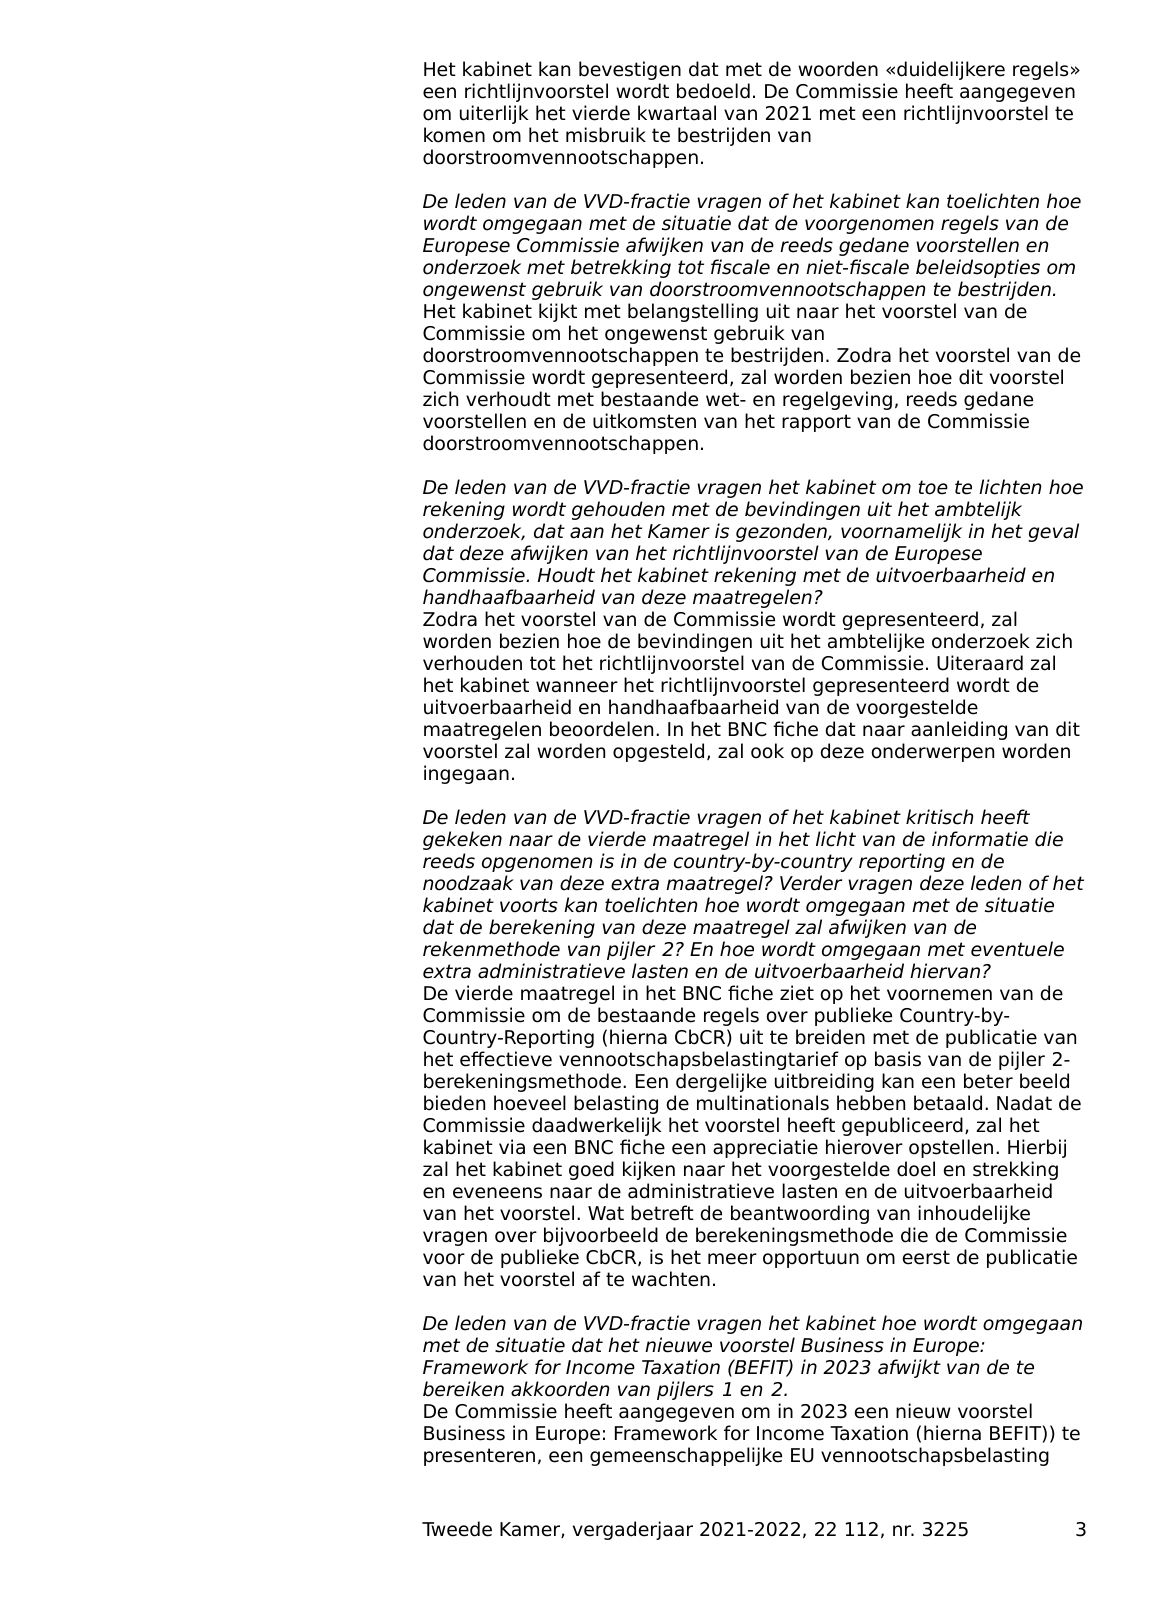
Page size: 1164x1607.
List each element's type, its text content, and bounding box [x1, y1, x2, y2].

text De leden van de VVD-fractie vragen het kabinet om toe te lichten hoe rekening wordt gehouden met de bevindingen uit het ambtelijk onderzoek, dat aan het Kamer is gezonden, voornamelijk in het geval dat deze afwijken van het richtlijnvoorstel van de Europese Commissie. Houdt het kabinet rekening met de uitvoerbaarheid en handhaafbaarheid van deze maatregelen? [422, 477, 1087, 609]
text De leden van de VVD-fractie vragen of het kabinet kan toelichten hoe wordt omgegaan met de situatie dat de voorgenomen regels van de Europese Commissie afwijken van de reeds gedane voorstellen en onderzoek met betrekking tot fiscale en niet-fiscale beleidsopties om ongewenst gebruik van doorstroomvennootschappen te bestrijden. [422, 191, 1087, 301]
text Het kabinet kijkt met belangstelling uit naar het voorstel van de Commissie om het ongewenst gebruik van doorstroomvennootschappen te bestrijden. Zodra het voorstel van de Commissie wordt gepresenteerd, zal worden bezien hoe dit voorstel zich verhoudt met bestaande wet- en regelgeving, reeds gedane voorstellen en de uitkomsten van het rapport van de Commissie doorstroomvennootschappen. [422, 301, 1087, 455]
text De leden van de VVD-fractie vragen het kabinet hoe wordt omgegaan met de situatie dat het nieuwe voorstel Business in Europe: Framework for Income Taxation (BEFIT) in 2023 afwijkt van de te bereiken akkoorden van pijlers 1 en 2. [422, 1313, 1087, 1401]
text De Commissie heeft aangegeven om in 2023 een nieuw voorstel Business in Europe: Framework for Income Taxation (hierna BEFIT)) te presenteren, een gemeenschappelijke EU vennootschapsbelasting [422, 1401, 1087, 1467]
text Zodra het voorstel van de Commissie wordt gepresenteerd, zal worden bezien hoe de bevindingen uit het ambtelijke onderzoek zich verhouden tot het richtlijnvoorstel van de Commissie. Uiteraard zal het kabinet wanneer het richtlijnvoorstel gepresenteerd wordt de uitvoerbaarheid en handhaafbaarheid van de voorgestelde maatregelen beoordelen. In het BNC fiche dat naar aanleiding van dit voorstel zal worden opgesteld, zal ook op deze onderwerpen worden ingegaan. [422, 609, 1087, 785]
text De vierde maatregel in het BNC fiche ziet op het voornemen van de Commissie om de bestaande regels over publieke Country-by-Country-Reporting (hierna CbCR) uit te breiden met de publicatie van het effectieve vennootschapsbelastingtarief op basis van de pijler 2-berekeningsmethode. Een dergelijke uitbreiding kan een beter beeld bieden hoeveel belasting de multinationals hebben betaald. Nadat de Commissie daadwerkelijk het voorstel heeft gepubliceerd, zal het kabinet via een BNC fiche een appreciatie hierover opstellen. Hierbij zal het kabinet goed kijken naar het voorgestelde doel en strekking en eveneens naar de administratieve lasten en de uitvoerbaarheid van het voorstel. Wat betreft de beantwoording van inhoudelijke vragen over bijvoorbeeld de berekeningsmethode die de Commissie voor de publieke CbCR, is het meer opportuun om eerst de publicatie van het voorstel af te wachten. [422, 983, 1087, 1291]
text Het kabinet kan bevestigen dat met de woorden «duidelijkere regels» een richtlijnvoorstel wordt bedoeld. De Commissie heeft aangegeven om uiterlijk het vierde kwartaal van 2021 met een richtlijnvoorstel te komen om het misbruik te bestrijden van doorstroomvennootschappen. [422, 59, 1087, 169]
text De leden van de VVD-fractie vragen of het kabinet kritisch heeft gekeken naar de vierde maatregel in het licht van de informatie die reeds opgenomen is in de country-by-country reporting en de noodzaak van deze extra maatregel? Verder vragen deze leden of het kabinet voorts kan toelichten hoe wordt omgegaan met de situatie dat de berekening van deze maatregel zal afwijken van de rekenmethode van pijler 2? En hoe wordt omgegaan met eventuele extra administratieve lasten en de uitvoerbaarheid hiervan? [422, 807, 1087, 983]
